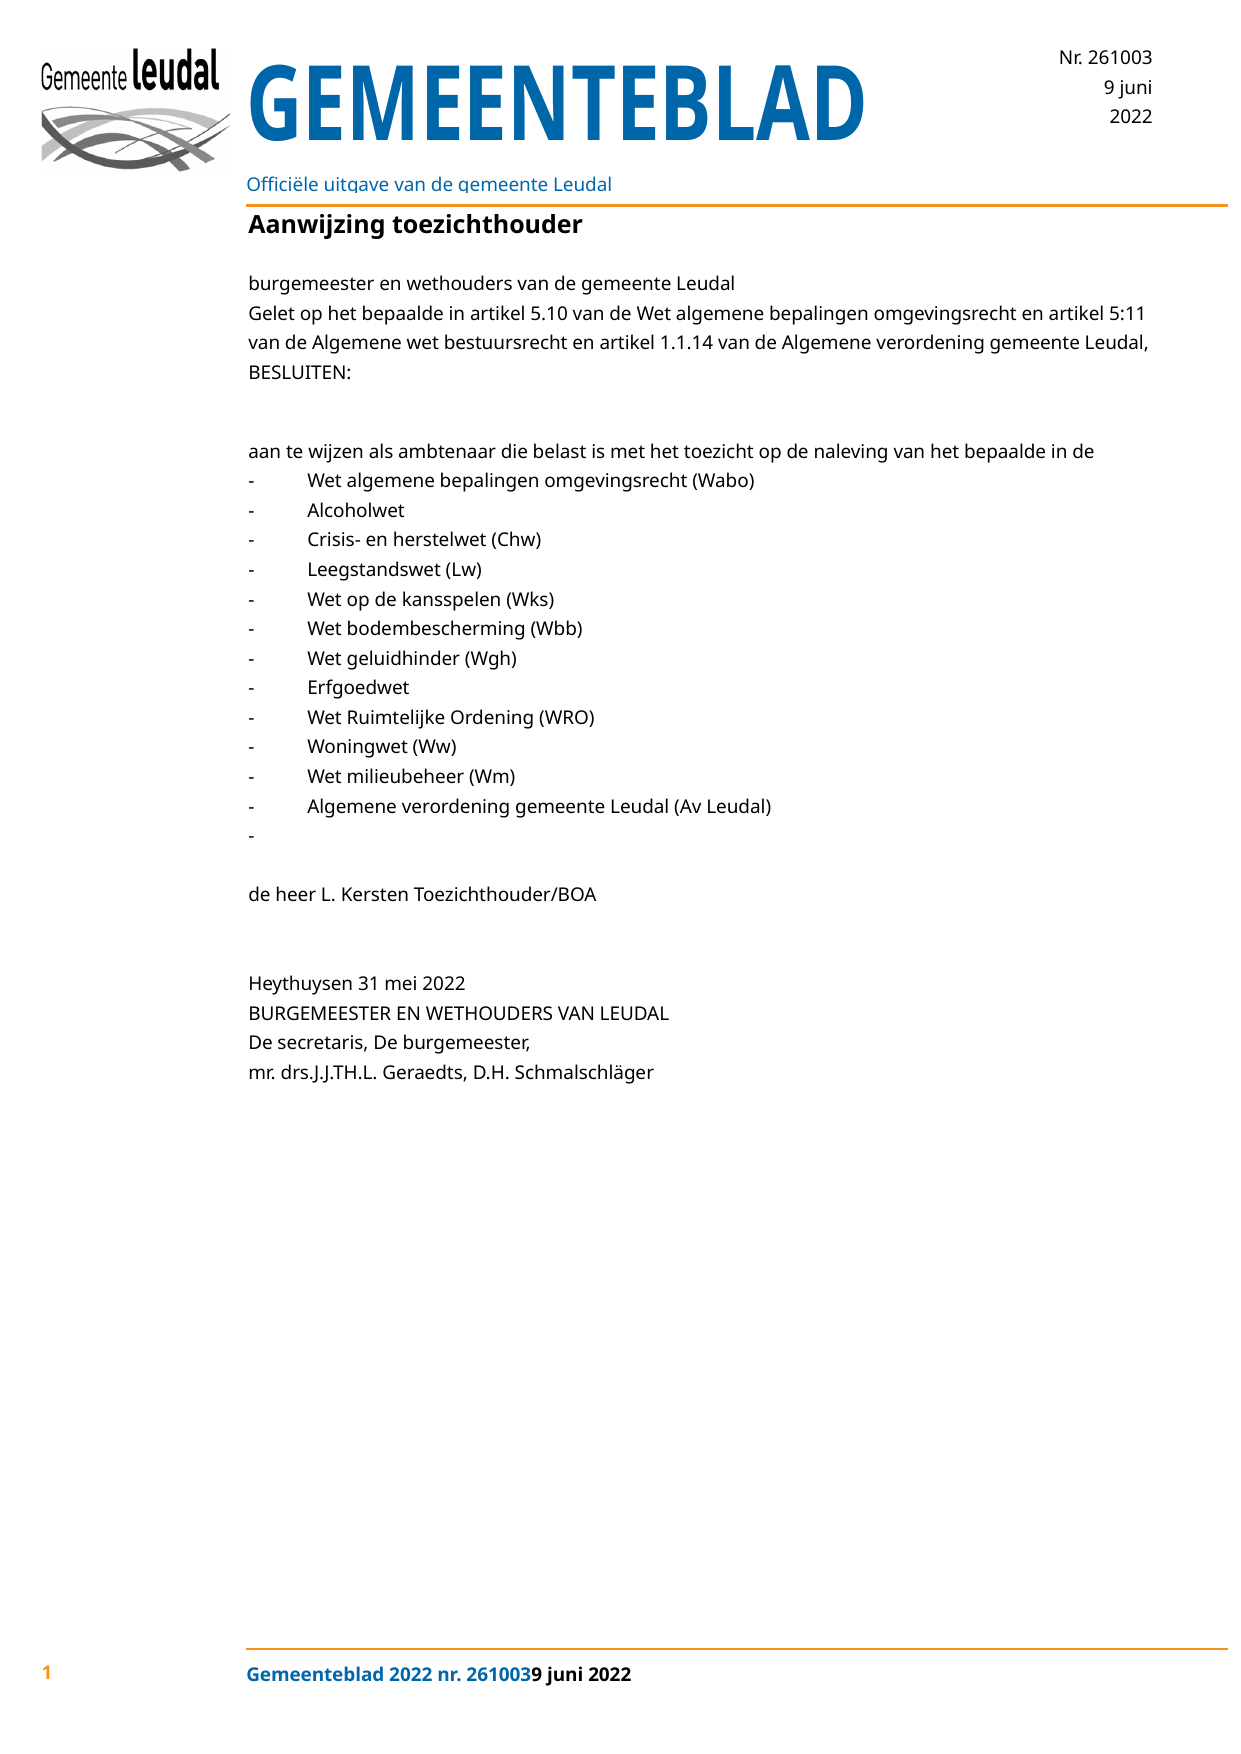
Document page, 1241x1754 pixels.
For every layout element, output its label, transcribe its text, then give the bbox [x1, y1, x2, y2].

list Woningwet (Ww) [248, 734, 1152, 759]
picture [41, 47, 231, 172]
text de heer L. Kersten Toezichthouder/BOA [248, 882, 1152, 907]
list Alcoholwet [248, 497, 1152, 523]
list Algemene verordening gemeente Leudal (Av Leudal) [248, 793, 1152, 819]
list Crisis- en herstelwet (Chw) [248, 527, 1152, 552]
list Wet bodembescherming (Wbb) [248, 615, 1152, 641]
text burgemeester en wethouders van de gemeente Leudal [248, 270, 1152, 296]
list Wet algemene bepalingen omgevingsrecht (Wabo) [248, 467, 1152, 493]
text BURGEMEESTER EN WETHOUDERS VAN LEUDAL [248, 1000, 1152, 1026]
list Wet geluidhinder (Wgh) [248, 645, 1152, 671]
list Wet Ruimtelijke Ordening (WRO) [248, 704, 1152, 730]
text De secretaris, De burgemeester, [248, 1029, 1152, 1055]
list Erfgoedwet [248, 674, 1152, 700]
text Aanwijzing toezichthouder [248, 207, 1152, 241]
text Heythuysen 31 mei 2022 [248, 970, 1152, 996]
text aan te wijzen als ambtenaar die belast is met het toezicht op de naleving van het bepaalde in de [248, 438, 1152, 464]
list Leegstandswet (Lw) [248, 556, 1152, 582]
text mr. drs.J.J.TH.L. Geraedts, D.H. Schmalschläger [248, 1059, 1152, 1085]
text BESLUITEN: [248, 359, 1152, 385]
text Gelet op het bepaalde in artikel 5.10 van de Wet algemene bepalingen omgevingsrecht en artikel 5:11 van de Algemene wet bestuursrecht en artikel 1.1.14 van de Algemene verordening gemeente Leudal, [248, 300, 1152, 355]
list Wet milieubeheer (Wm) [248, 763, 1152, 789]
list Wet op de kansspelen (Wks) [248, 586, 1152, 612]
